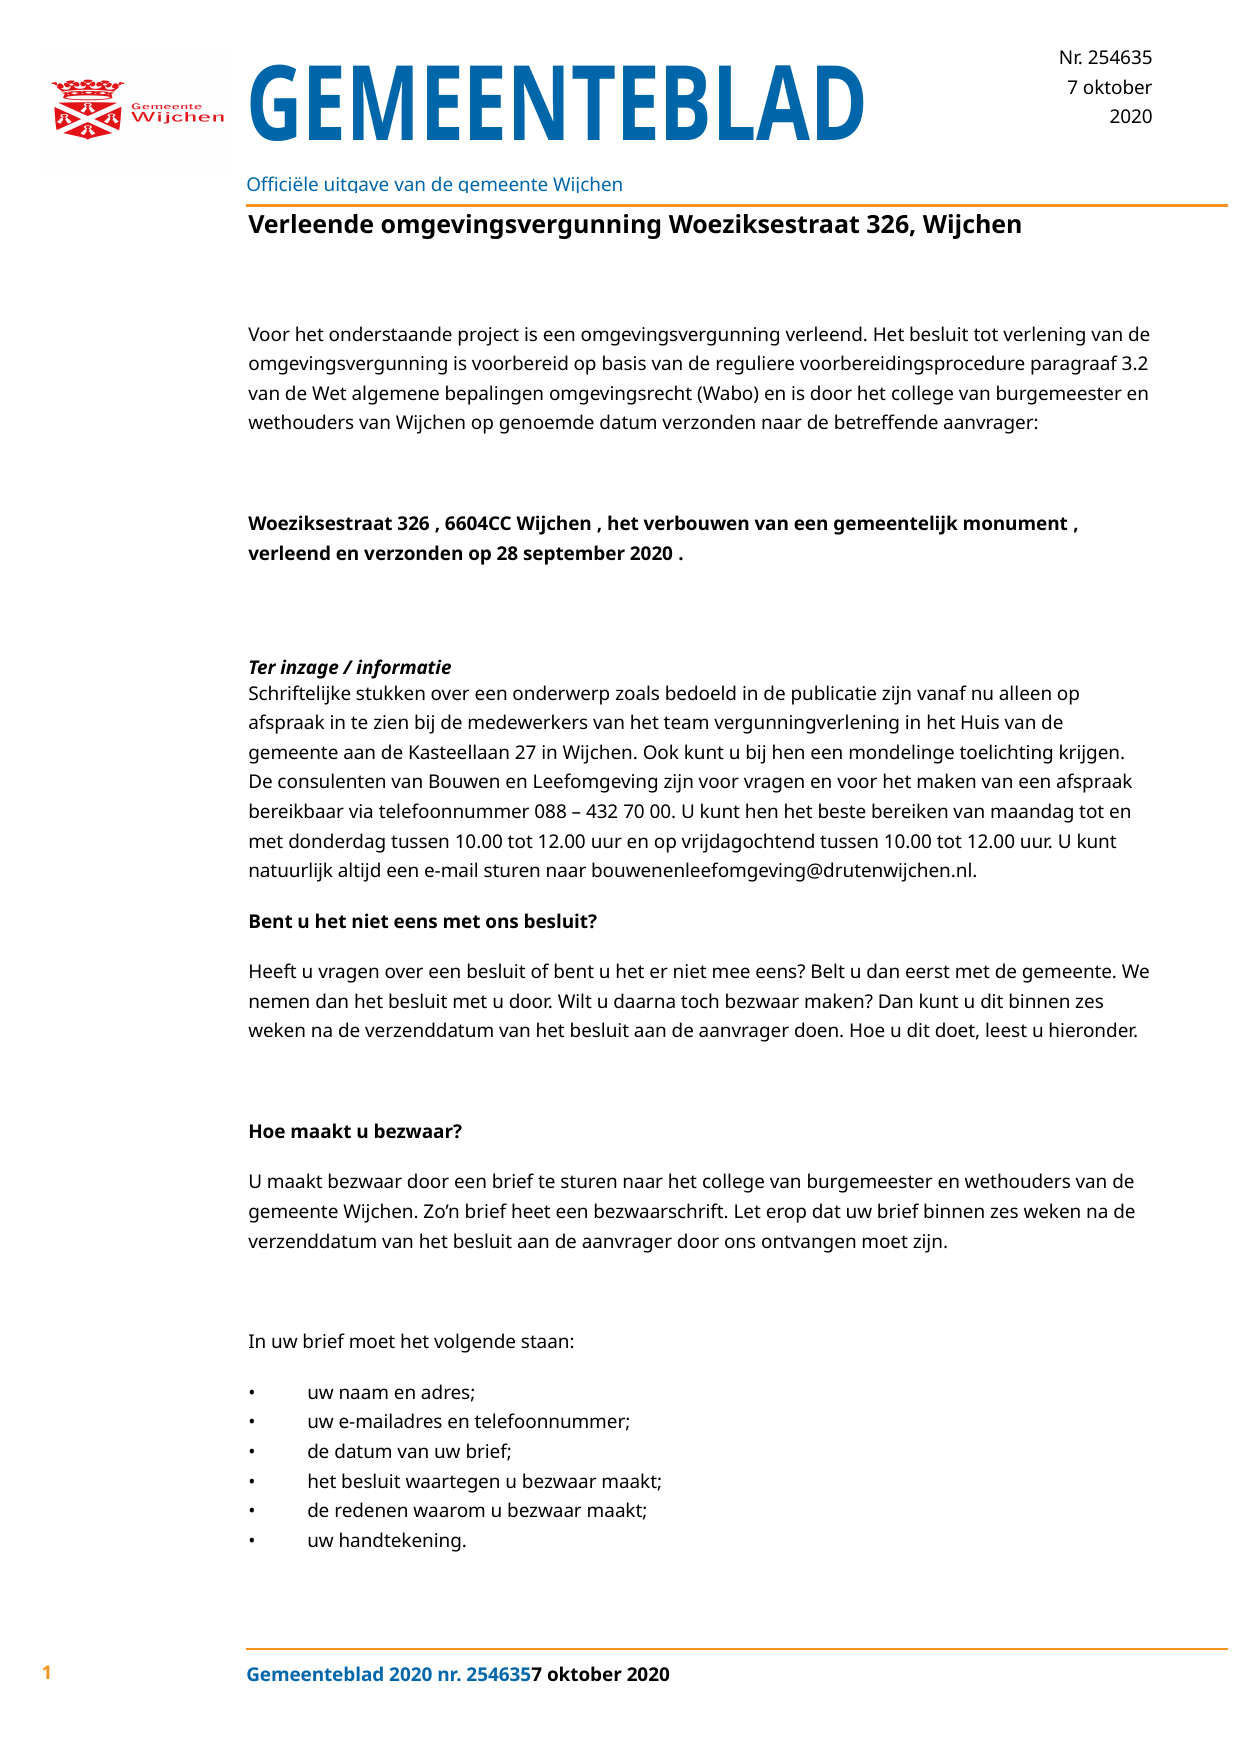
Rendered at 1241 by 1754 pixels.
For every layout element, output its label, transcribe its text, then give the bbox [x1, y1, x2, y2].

list uw e-mailadres en telefoonnummer; [248, 1409, 1152, 1434]
text In uw brief moet het volgende staan: [248, 1329, 1152, 1354]
text Hoe maakt u bezwaar? [248, 1118, 1152, 1144]
text Verleende omgevingsvergunning Woeziksestraat 326, Wijchen [248, 207, 1152, 241]
list het besluit waartegen u bezwaar maakt; [248, 1468, 1152, 1494]
picture [41, 47, 231, 172]
text Voor het onderstaande project is een omgevingsvergunning verleend. Het besluit tot verlening van de omgevingsvergunning is voorbereid op basis van de reguliere voorbereidingsprocedure paragraaf 3.2 van de Wet algemene bepalingen omgevingsrecht (Wabo) en is door het college van burgemeester en wethouders van Wijchen op genoemde datum verzonden naar de betreffende aanvrager: [248, 321, 1152, 435]
list uw handtekening. [248, 1527, 1152, 1553]
text Ter inzage / informatie [248, 654, 1152, 680]
text Bent u het niet eens met ons besluit? [248, 908, 1152, 934]
list de redenen waarom u bezwaar maakt; [248, 1497, 1152, 1523]
text Schriftelijke stukken over een onderwerp zoals bedoeld in de publicatie zijn vanaf nu alleen op afspraak in te zien bij de medewerkers van het team vergunningverlening in het Huis van de gemeente aan de Kasteellaan 27 in Wijchen. Ook kunt u bij hen een mondelinge toelichting krijgen. De consulenten van Bouwen en Leefomgeving zijn voor vragen en voor het maken van een afspraak bereikbaar via telefoonnummer 088 – 432 70 00. U kunt hen het beste bereiken van maandag tot en met donderdag tussen 10.00 tot 12.00 uur en op vrijdagochtend tussen 10.00 tot 12.00 uur. U kunt natuurlijk altijd een e-mail sturen naar bouwenenleefomgeving@drutenwijchen.nl. [248, 680, 1152, 883]
text U maakt bezwaar door een brief te sturen naar het college van burgemeester en wethouders van de gemeente Wijchen. Zo’n brief heet een bezwaarschrift. Let erop dat uw brief binnen zes weken na de verzenddatum van het besluit aan de aanvrager door ons ontvangen moet zijn. [248, 1169, 1152, 1254]
text Woeziksestraat 326 , 6604CC Wijchen , het verbouwen van een gemeentelijk monument , verleend en verzonden op 28 september 2020 . [248, 510, 1152, 566]
list uw naam en adres; [248, 1379, 1152, 1405]
list de datum van uw brief; [248, 1438, 1152, 1464]
text Heeft u vragen over een besluit of bent u het er niet mee eens? Belt u dan eerst met de gemeente. We nemen dan het besluit met u door. Wilt u daarna toch bezwaar maken? Dan kunt u dit binnen zes weken na de verzenddatum van het besluit aan de aanvrager doen. Hoe u dit doet, leest u hieronder. [248, 958, 1152, 1043]
